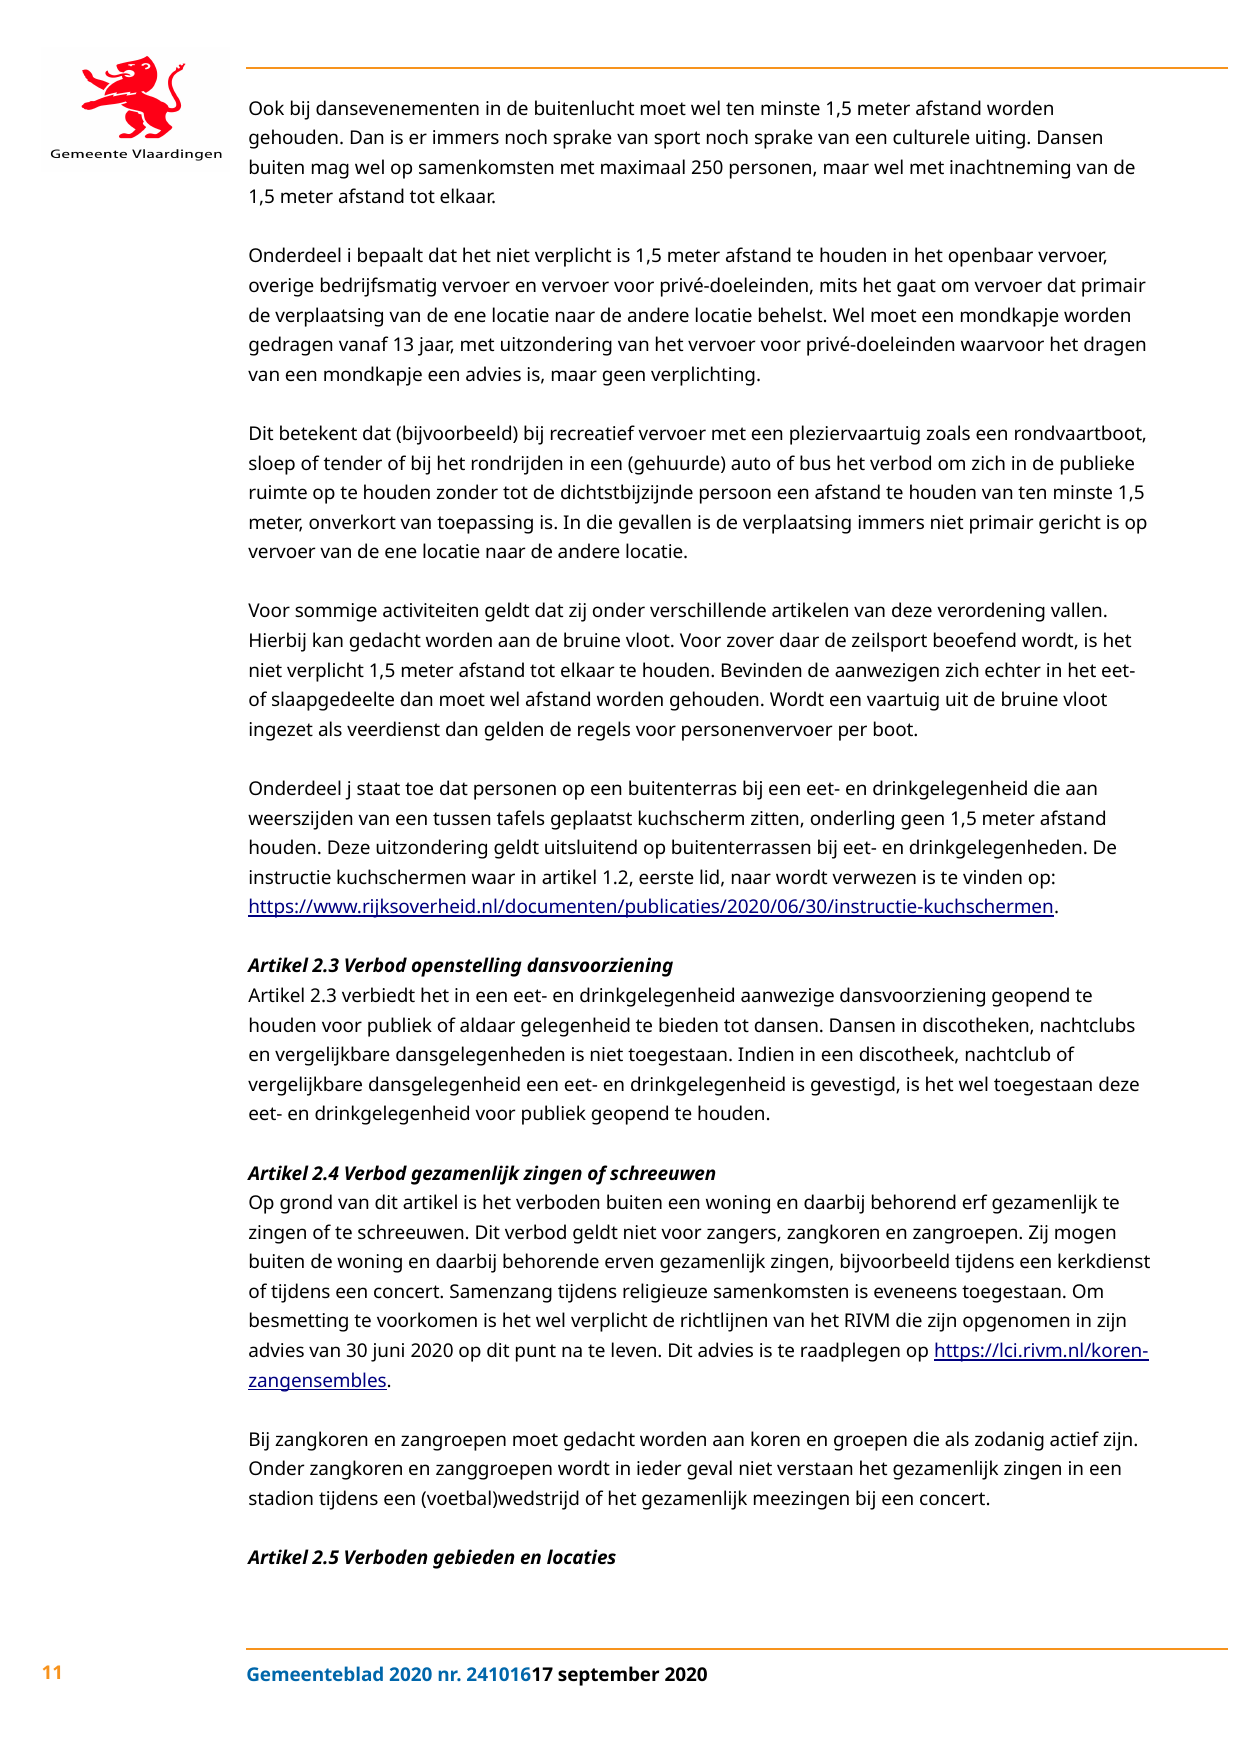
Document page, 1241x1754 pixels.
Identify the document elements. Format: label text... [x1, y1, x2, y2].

text Artikel 2.4 Verbod gezamenlijk zingen of schreeuwen [248, 1160, 1152, 1186]
text Ook bij dansevenementen in de buitenlucht moet wel ten minste 1,5 meter afstand worden gehouden. Dan is er immers noch sprake van sport noch sprake van een culturele uiting. Dansen buiten mag wel op samenkomsten met maximaal 250 personen, maar wel met inachtneming van de 1,5 meter afstand tot elkaar. [248, 95, 1152, 209]
text Bij zangkoren en zangroepen moet gedacht worden aan koren en groepen die als zodanig actief zijn. Onder zangkoren en zanggroepen wordt in ieder geval niet verstaan het gezamenlijk zingen in een stadion tijdens een (voetbal)wedstrijd of het gezamenlijk meezingen bij een concert. [248, 1426, 1152, 1511]
text Dit betekent dat (bijvoorbeeld) bij recreatief vervoer met een pleziervaartuig zoals een rondvaartboot, sloep of tender of bij het rondrijden in een (gehuurde) auto of bus het verbod om zich in de publieke ruimte op te houden zonder tot de dichtstbijzijnde persoon een afstand te houden van ten minste 1,5 meter, onverkort van toepassing is. In die gevallen is de verplaatsing immers niet primair gericht is op vervoer van de ene locatie naar de andere locatie. [248, 420, 1152, 564]
text Onderdeel i bepaalt dat het niet verplicht is 1,5 meter afstand te houden in het openbaar vervoer, overige bedrijfsmatig vervoer en vervoer voor privé-doeleinden, mits het gaat om vervoer dat primair de verplaatsing van de ene locatie naar de andere locatie behelst. Wel moet een mondkapje worden gedragen vanaf 13 jaar, met uitzondering van het vervoer voor privé-doeleinden waarvoor het dragen van een mondkapje een advies is, maar geen verplichting. [248, 243, 1152, 387]
text Artikel 2.3 Verbod openstelling dansvoorziening [248, 953, 1152, 978]
text Artikel 2.3 verbiedt het in een eet- en drinkgelegenheid aanwezige dansvoorziening geopend te houden voor publiek of aldaar gelegenheid te bieden tot dansen. Dansen in discotheken, nachtclubs en vergelijkbare dansgelegenheden is niet toegestaan. Indien in een discotheek, nachtclub of vergelijkbare dansgelegenheid een eet- en drinkgelegenheid is gevestigd, is het wel toegestaan deze eet- en drinkgelegenheid voor publiek geopend te houden. [248, 982, 1152, 1126]
text Onderdeel j staat toe dat personen op een buitenterras bij een eet- en drinkgelegenheid die aan weerszijden van een tussen tafels geplaatst kuchscherm zitten, onderling geen 1,5 meter afstand houden. Deze uitzondering geldt uitsluitend op buitenterrassen bij eet- en drinkgelegenheden. De instructie kuchschermen waar in artikel 1.2, eerste lid, naar wordt verwezen is te vinden op: https://www.rijksoverheid.nl/documenten/publicaties/2020/06/30/instructie-kuchschermen. [248, 775, 1152, 919]
text Voor sommige activiteiten geldt dat zij onder verschillende artikelen van deze verordening vallen. Hierbij kan gedacht worden aan de bruine vloot. Voor zover daar de zeilsport beoefend wordt, is het niet verplicht 1,5 meter afstand tot elkaar te houden. Bevinden de aanwezigen zich echter in het eet- of slaapgedeelte dan moet wel afstand worden gehouden. Wordt een vaartuig uit de bruine vloot ingezet als veerdienst dan gelden de regels voor personenvervoer per boot. [248, 598, 1152, 742]
picture [41, 47, 231, 172]
text Artikel 2.5 Verboden gebieden en locaties [248, 1544, 1152, 1570]
text Op grond van dit artikel is het verboden buiten een woning en daarbij behorend erf gezamenlijk te zingen of te schreeuwen. Dit verbod geldt niet voor zangers, zangkoren en zangroepen. Zij mogen buiten de woning en daarbij behorende erven gezamenlijk zingen, bijvoorbeeld tijdens een kerkdienst of tijdens een concert. Samenzang tijdens religieuze samenkomsten is eveneens toegestaan. Om besmetting te voorkomen is het wel verplicht de richtlijnen van het RIVM die zijn opgenomen in zijn advies van 30 juni 2020 op dit punt na te leven. Dit advies is te raadplegen op https://lci.rivm.nl/koren-zangensembles. [248, 1189, 1152, 1393]
